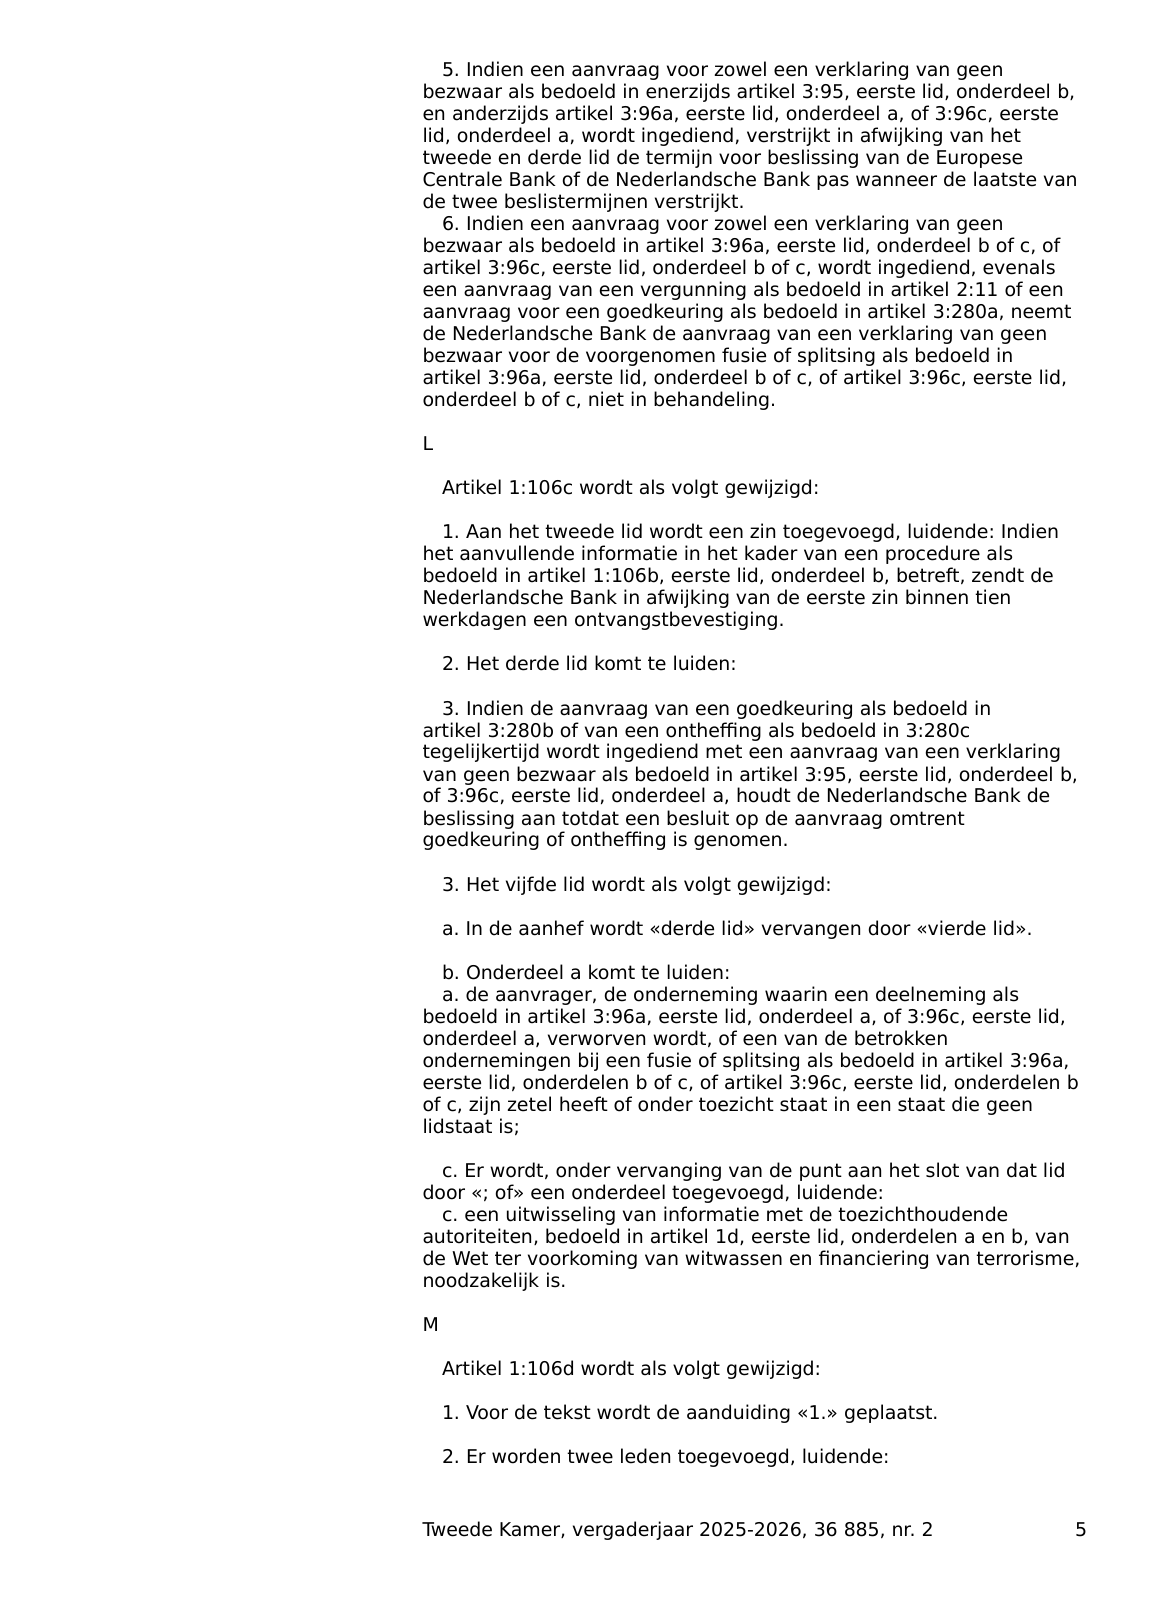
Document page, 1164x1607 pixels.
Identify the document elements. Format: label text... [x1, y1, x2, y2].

text Artikel 1:106c wordt als volgt gewijzigd: [422, 477, 1087, 499]
text 5. Indien een aanvraag voor zowel een verklaring van geen bezwaar als bedoeld in enerzijds artikel 3:95, eerste lid, onderdeel b, en anderzijds artikel 3:96a, eerste lid, onderdeel a, of 3:96c, eerste lid, onderdeel a, wordt ingediend, verstrijkt in afwijking van het tweede en derde lid de termijn voor beslissing van de Europese Centrale Bank of de Nederlandsche Bank pas wanneer de laatste van de twee beslistermijnen verstrijkt. [422, 59, 1087, 213]
text 3. Het vijfde lid wordt als volgt gewijzigd: [422, 873, 1087, 896]
text 2. Er worden twee leden toegevoegd, luidende: [422, 1446, 1087, 1468]
text a. de aanvrager, de onderneming waarin een deelneming als bedoeld in artikel 3:96a, eerste lid, onderdeel a, of 3:96c, eerste lid, onderdeel a, verworven wordt, of een van de betrokken ondernemingen bij een fusie of splitsing als bedoeld in artikel 3:96a, eerste lid, onderdelen b of c, of artikel 3:96c, eerste lid, onderdelen b of c, zijn zetel heeft of onder toezicht staat in een staat die geen lidstaat is; [422, 984, 1087, 1138]
text c. een uitwisseling van informatie met de toezichthoudende autoriteiten, bedoeld in artikel 1d, eerste lid, onderdelen a en b, van de Wet ter voorkoming van witwassen en financiering van terrorisme, noodzakelijk is. [422, 1204, 1087, 1292]
text c. Er wordt, onder vervanging van de punt aan het slot van dat lid door «; of» een onderdeel toegevoegd, luidende: [422, 1160, 1087, 1204]
text 1. Voor de tekst wordt de aanduiding «1.» geplaatst. [422, 1402, 1087, 1424]
text L [422, 433, 1087, 455]
text a. In de aanhef wordt «derde lid» vervangen door «vierde lid». [422, 918, 1087, 940]
text 1. Aan het tweede lid wordt een zin toegevoegd, luidende: Indien het aanvullende informatie in het kader van een procedure als bedoeld in artikel 1:106b, eerste lid, onderdeel b, betreft, zendt de Nederlandsche Bank in afwijking van de eerste zin binnen tien werkdagen een ontvangstbevestiging. [422, 521, 1087, 631]
text 3. Indien de aanvraag van een goedkeuring als bedoeld in artikel 3:280b of van een ontheffing als bedoeld in 3:280c tegelijkertijd wordt ingediend met een aanvraag van een verklaring van geen bezwaar als bedoeld in artikel 3:95, eerste lid, onderdeel b, of 3:96c, eerste lid, onderdeel a, houdt de Nederlandsche Bank de beslissing aan totdat een besluit op de aanvraag omtrent goedkeuring of ontheffing is genomen. [422, 697, 1087, 851]
text b. Onderdeel a komt te luiden: [422, 962, 1087, 984]
text 6. Indien een aanvraag voor zowel een verklaring van geen bezwaar als bedoeld in artikel 3:96a, eerste lid, onderdeel b of c, of artikel 3:96c, eerste lid, onderdeel b of c, wordt ingediend, evenals een aanvraag van een vergunning als bedoeld in artikel 2:11 of een aanvraag voor een goedkeuring als bedoeld in artikel 3:280a, neemt de Nederlandsche Bank de aanvraag van een verklaring van geen bezwaar voor de voorgenomen fusie of splitsing als bedoeld in artikel 3:96a, eerste lid, onderdeel b of c, of artikel 3:96c, eerste lid, onderdeel b of c, niet in behandeling. [422, 213, 1087, 411]
text M [422, 1314, 1087, 1336]
text 2. Het derde lid komt te luiden: [422, 653, 1087, 675]
text Artikel 1:106d wordt als volgt gewijzigd: [422, 1358, 1087, 1380]
